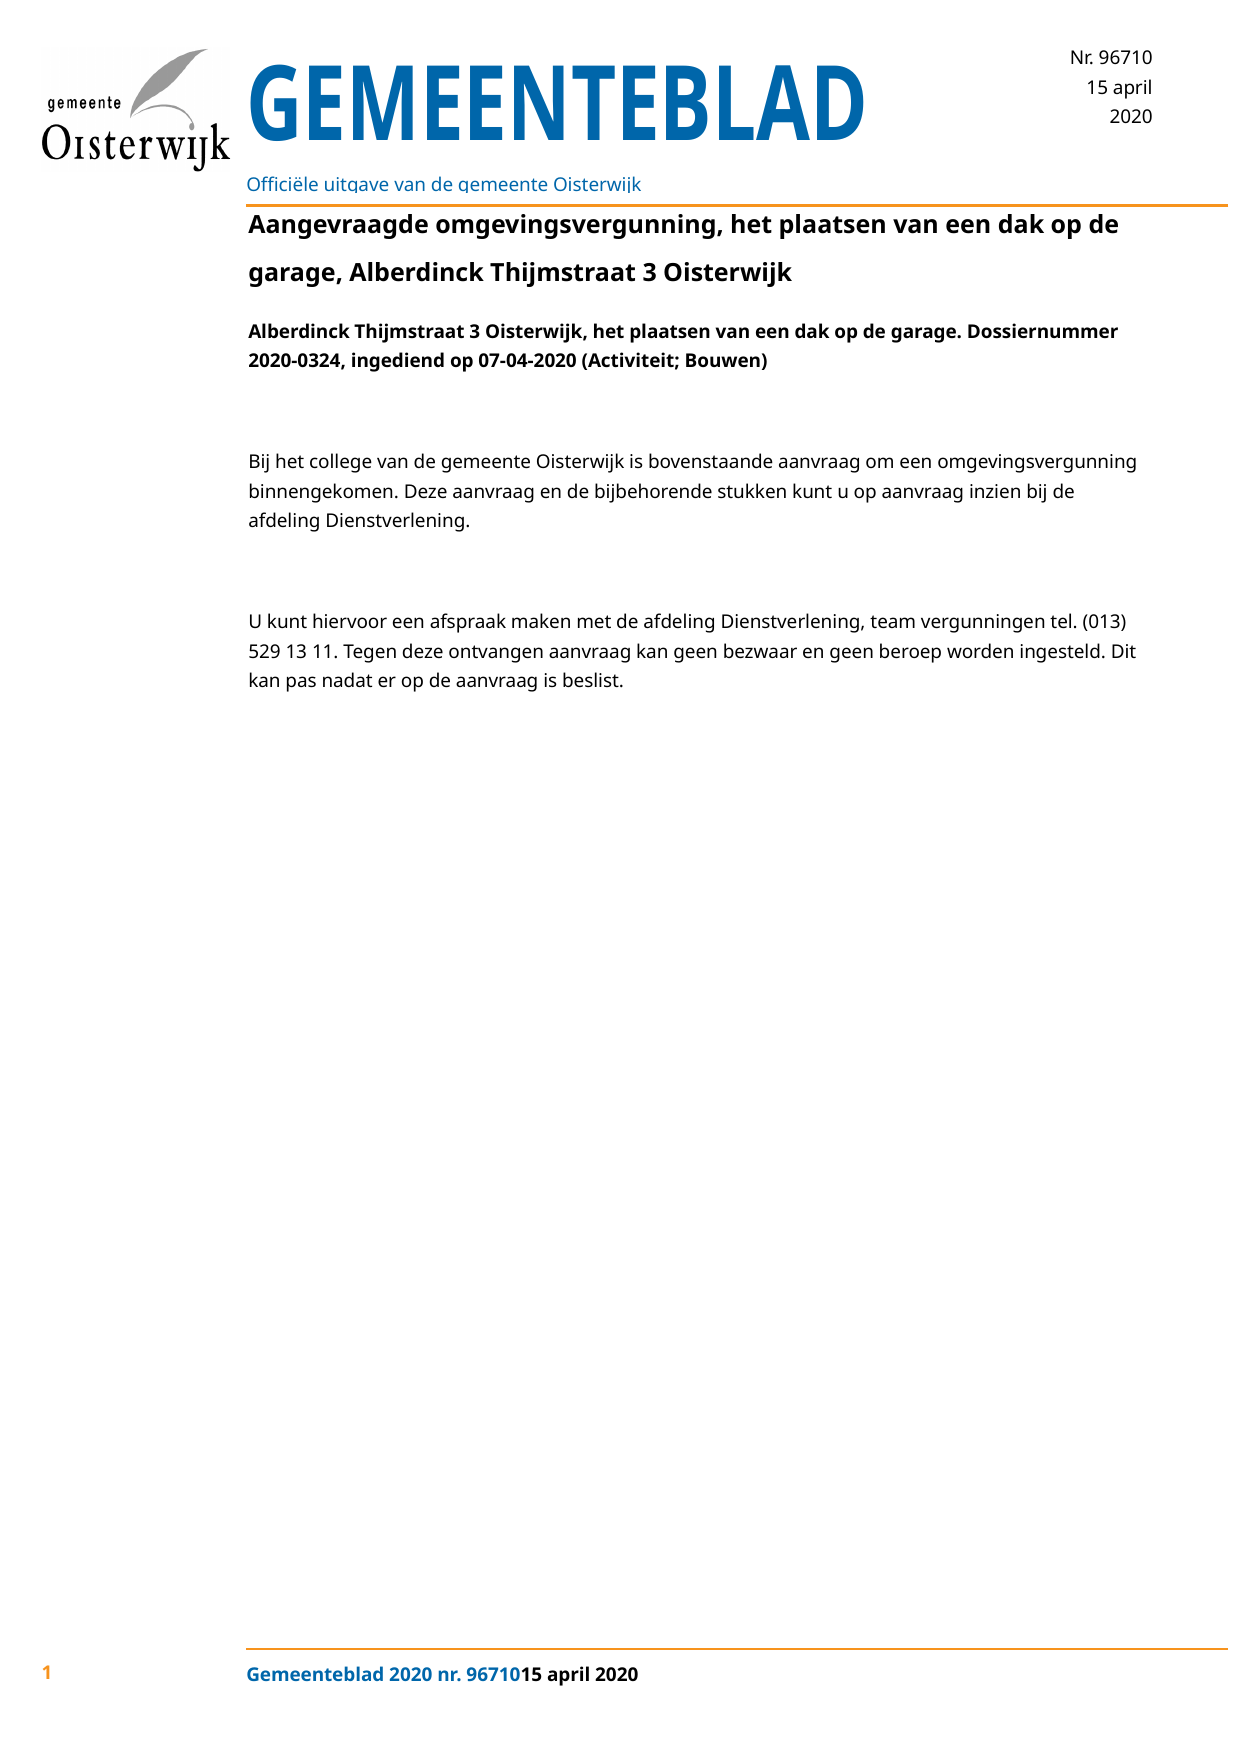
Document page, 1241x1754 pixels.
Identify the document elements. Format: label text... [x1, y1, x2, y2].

text Alberdinck Thijmstraat 3 Oisterwijk, het plaatsen van een dak op de garage. Dossiernummer 2020-0324, ingediend op 07-04-2020 (Activiteit; Bouwen) [248, 318, 1152, 373]
text Aangevraagde omgevingsvergunning, het plaatsen van een dak op de garage, Alberdinck Thijmstraat 3 Oisterwijk [248, 207, 1152, 288]
picture [41, 47, 231, 172]
text U kunt hiervoor een afspraak maken met de afdeling Dienstverlening, team vergunningen tel. (013) 529 13 11. Tegen deze ontvangen aanvraag kan geen bezwaar en geen beroep worden ingesteld. Dit kan pas nadat er op de aanvraag is beslist. [248, 608, 1152, 693]
text Bij het college van de gemeente Oisterwijk is bovenstaande aanvraag om een omgevingsvergunning binnengekomen. Deze aanvraag en de bijbehorende stukken kunt u op aanvraag inzien bij de afdeling Dienstverlening. [248, 448, 1152, 533]
